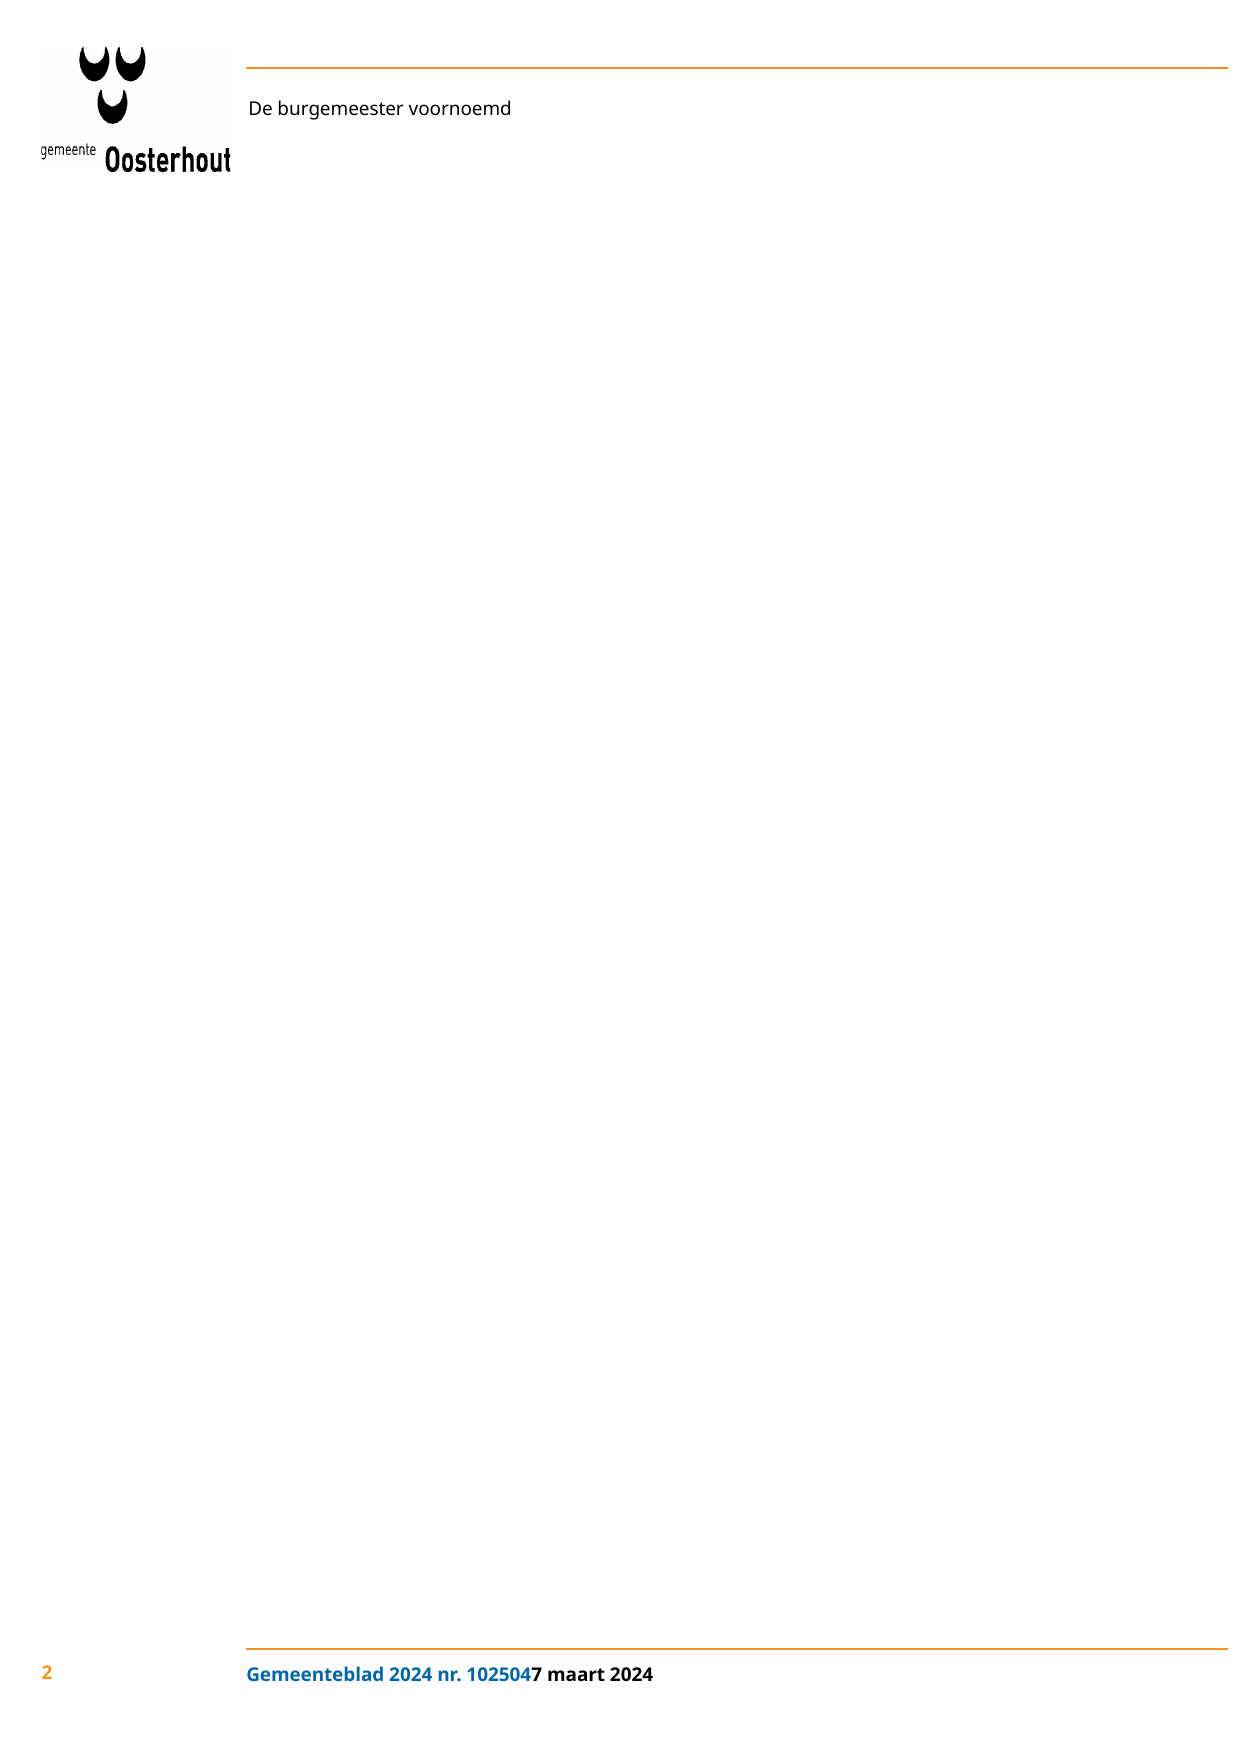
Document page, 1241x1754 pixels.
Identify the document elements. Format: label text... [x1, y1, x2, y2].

text De burgemeester voornoemd [248, 95, 1152, 121]
picture [41, 47, 231, 172]
